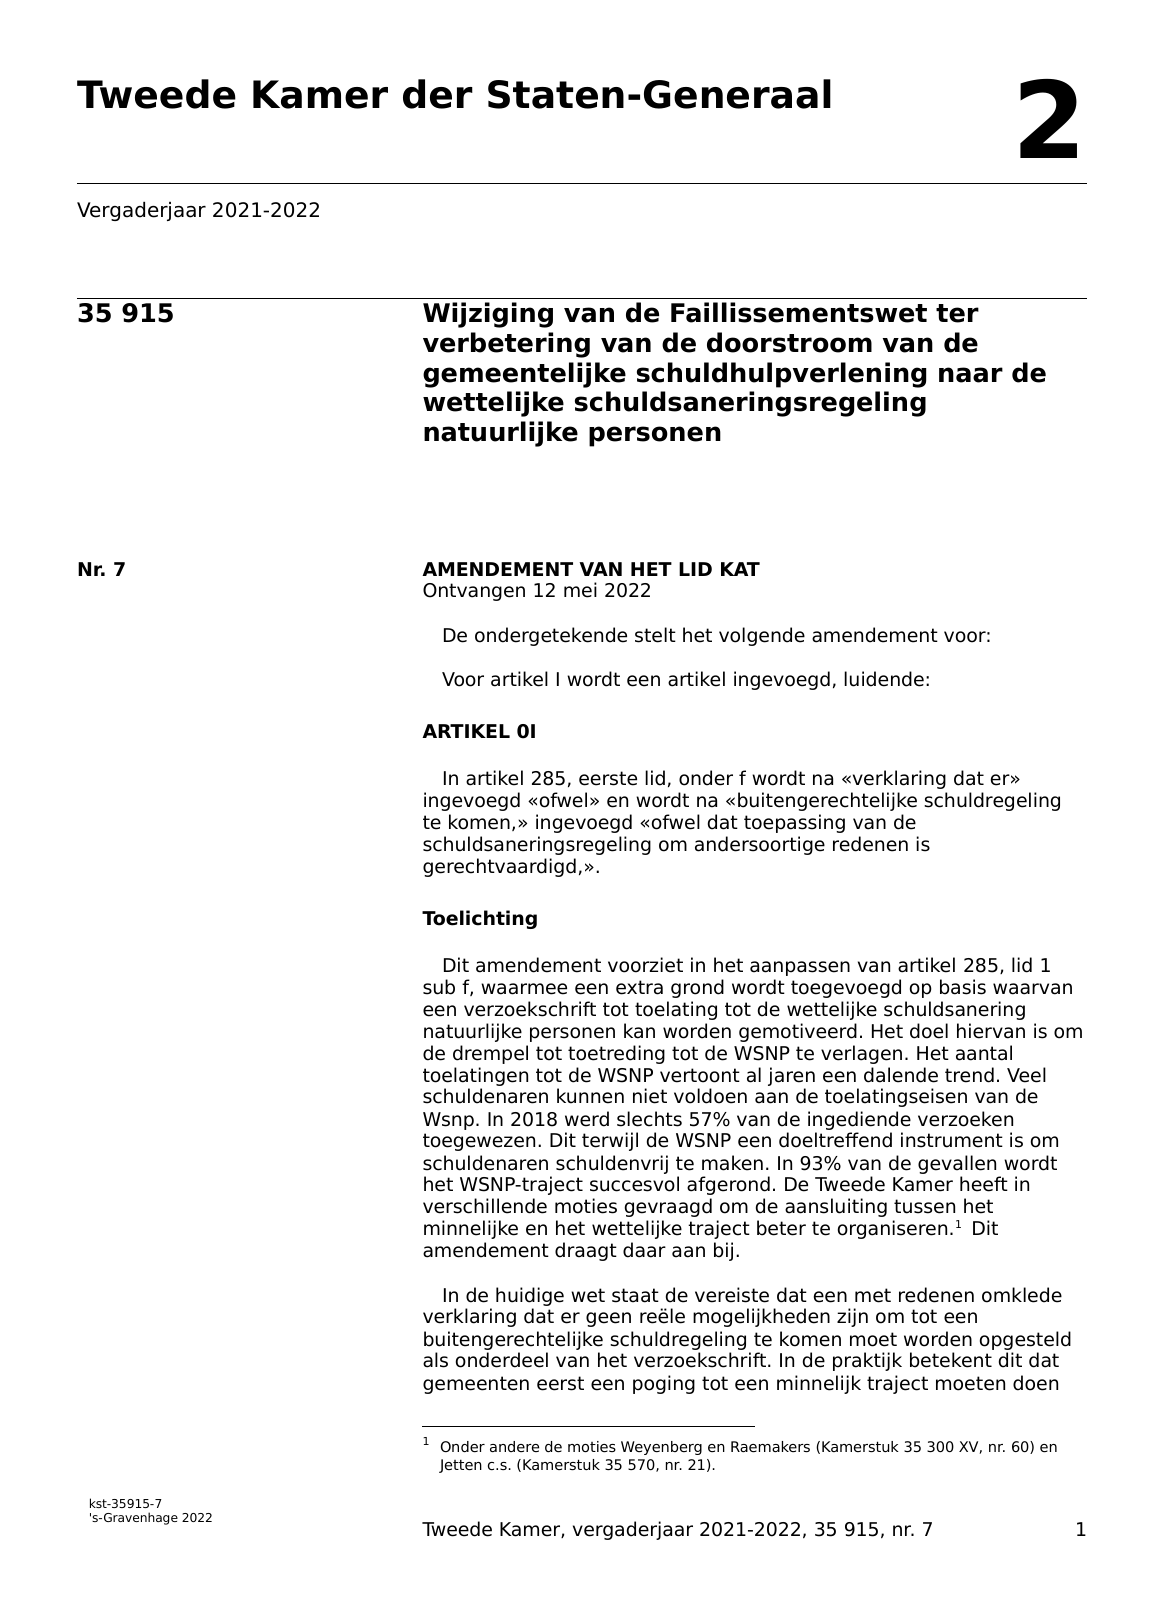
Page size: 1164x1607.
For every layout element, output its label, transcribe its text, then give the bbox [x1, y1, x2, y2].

subtitle Toelichting [422, 908, 1087, 929]
subtitle ARTIKEL 0I [422, 721, 1087, 743]
text De ondergetekende stelt het volgende amendement voor: [422, 624, 1087, 647]
text Dit amendement voorziet in het aanpassen van artikel 285, lid 1 sub f, waarmee een extra grond wordt toegevoegd op basis waarvan een verzoekschrift tot toelating tot de wettelijke schuldsanering natuurlijke personen kan worden gemotiveerd. Het doel hiervan is om de drempel tot toetreding tot de WSNP te verlagen. Het aantal toelatingen tot de WSNP vertoont al jaren een dalende trend. Veel schuldenaren kunnen niet voldoen aan de toelatingseisen van de Wsnp. In 2018 werd slechts 57% van de ingediende verzoeken toegewezen. Dit terwijl de WSNP een doeltreffend instrument is om schuldenaren schuldenvrij te maken. In 93% van de gevallen wordt het WSNP-traject succesvol afgerond. De Tweede Kamer heeft in verschillende moties gevraagd om de aansluiting tussen het minnelijke en het wettelijke traject beter te organiseren. Dit amendement draagt daar aan bij. [422, 954, 1087, 1262]
text kst-35915-7 [88, 1497, 323, 1511]
text Onder andere de moties Weyenberg en Raemakers (Kamerstuk 35 300 XV, nr. 60) en Jetten c.s. (Kamerstuk 35 570, nr. 21). [422, 1435, 1087, 1474]
text Voor artikel I wordt een artikel ingevoegd, luidende: [422, 669, 1087, 691]
text In artikel 285, eerste lid, onder f wordt na «verklaring dat er» ingevoegd «ofwel» en wordt na «buitengerechtelijke schuldregeling te komen,» ingevoegd «ofwel dat toepassing van de schuldsaneringsregeling om andersoortige redenen is gerechtvaardigd,». [422, 768, 1087, 878]
text 's-Gravenhage 2022 [88, 1511, 323, 1525]
subtitle Nr. 7 AMENDEMENT VAN HET LID KAT [77, 558, 1087, 580]
table_header 2 [886, 59, 1087, 183]
text Ontvangen 12 mei 2022 [422, 580, 1087, 602]
text In de huidige wet staat de vereiste dat een met redenen omklede verklaring dat er geen reële mogelijkheden zijn om tot een buitengerechtelijke schuldregeling te komen moet worden opgesteld als onderdeel van het verzoekschrift. In de praktijk betekent dit dat gemeenten eerst een poging tot een minnelijk traject moeten doen [422, 1284, 1087, 1394]
table_cell Vergaderjaar 2021-2022 [77, 184, 1087, 298]
table_header Tweede Kamer der Staten-Generaal [77, 59, 886, 183]
subtitle 35 915 Wijziging van de Faillissementswet ter verbetering van de doorstroom van de gemeentelijke schuldhulpverlening naar de wettelijke schuldsaneringsregeling natuurlijke personen [77, 299, 1087, 447]
